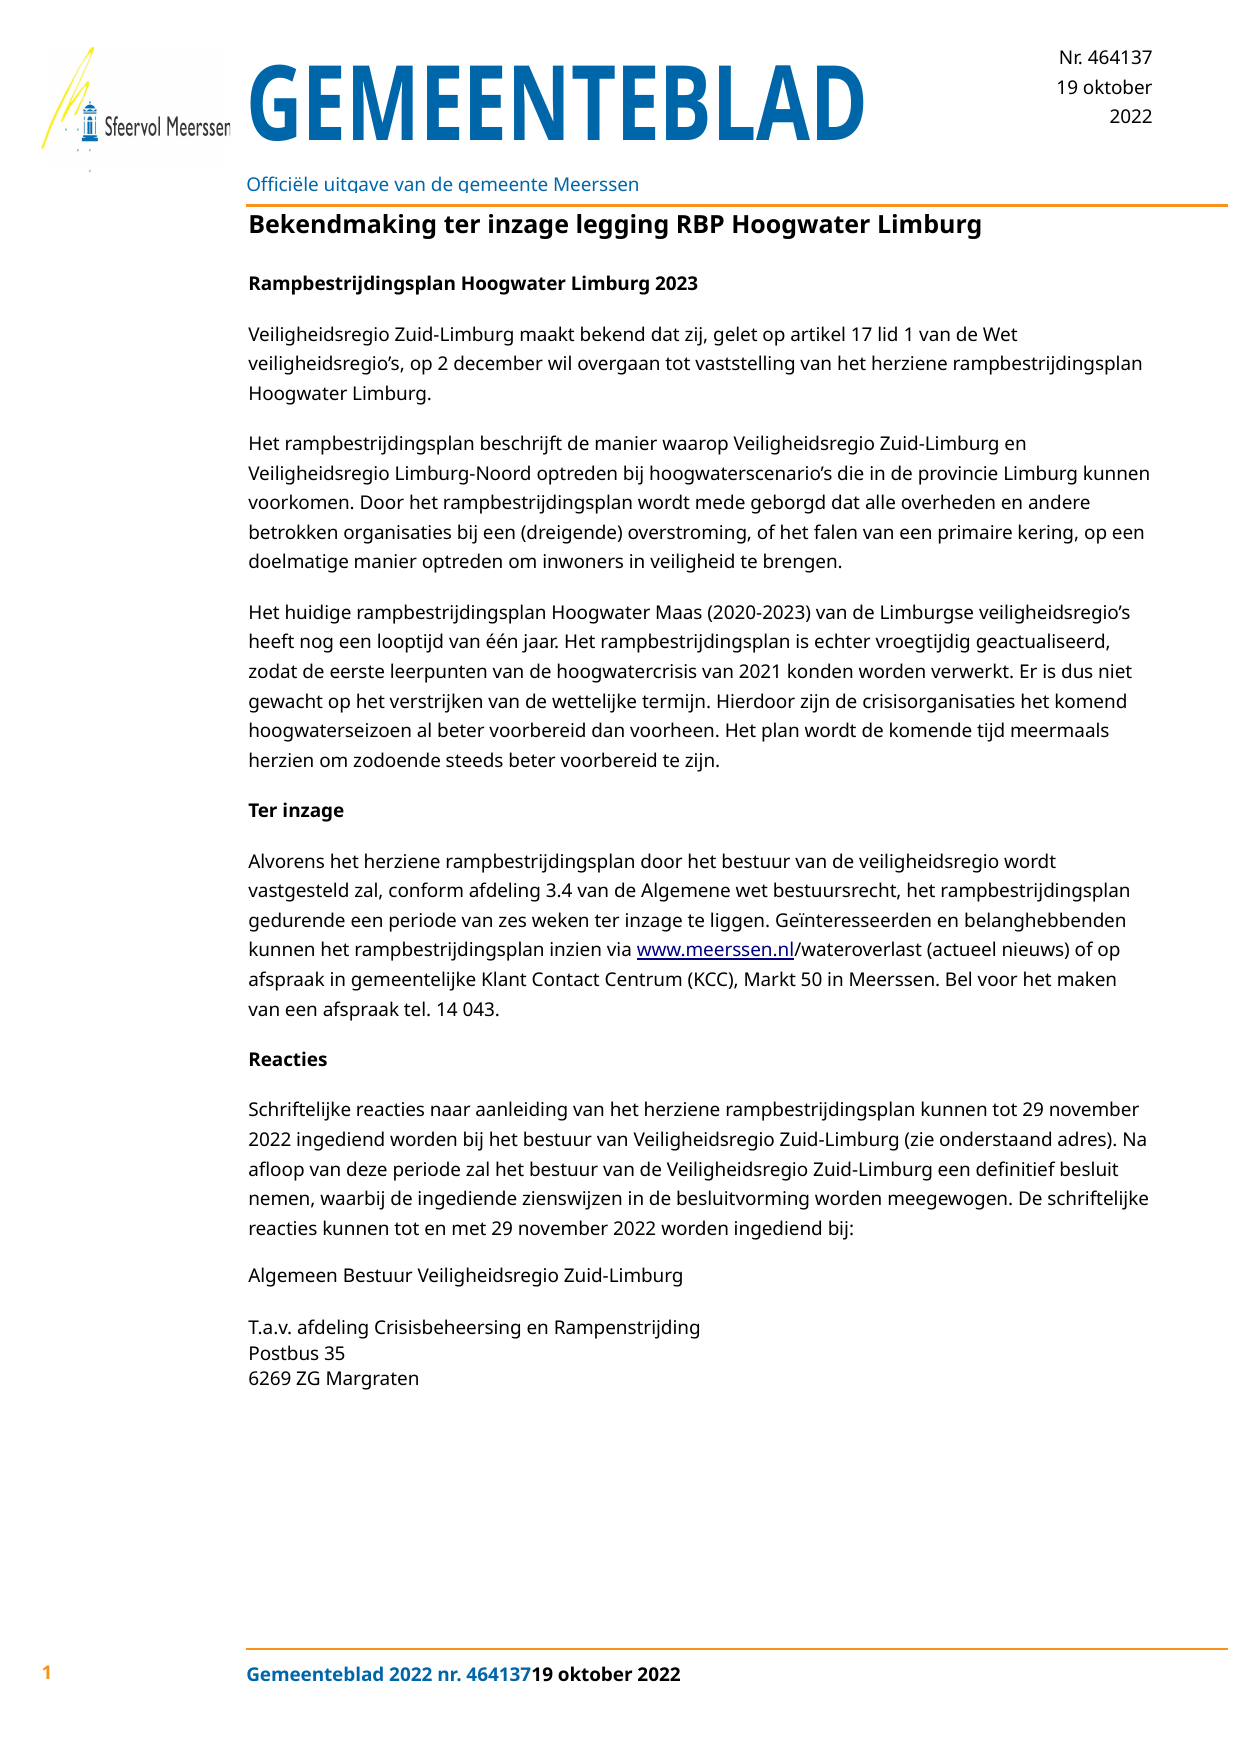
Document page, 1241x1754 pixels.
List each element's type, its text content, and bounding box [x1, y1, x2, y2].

text Alvorens het herziene rampbestrijdingsplan door het bestuur van de veiligheidsregio wordt vastgesteld zal, conform afdeling 3.4 van de Algemene wet bestuursrecht, het rampbestrijdingsplan gedurende een periode van zes weken ter inzage te liggen. Geïnteresseerden en belanghebbenden kunnen het rampbestrijdingsplan inzien via www.meerssen.nl/wateroverlast (actueel nieuws) of op afspraak in gemeentelijke Klant Contact Centrum (KCC), Markt 50 in Meerssen. Bel voor het maken van een afspraak tel. 14 043. [248, 848, 1152, 1021]
text Het rampbestrijdingsplan beschrijft de manier waarop Veiligheidsregio Zuid-Limburg en Veiligheidsregio Limburg-Noord optreden bij hoogwaterscenario’s die in de provincie Limburg kunnen voorkomen. Door het rampbestrijdingsplan wordt mede geborgd dat alle overheden en andere betrokken organisaties bij een (dreigende) overstroming, of het falen van een primaire kering, op een doelmatige manier optreden om inwoners in veiligheid te brengen. [248, 430, 1152, 574]
text Bekendmaking ter inzage legging RBP Hoogwater Limburg [248, 207, 1152, 241]
text Reacties [248, 1046, 1152, 1072]
text Het huidige rampbestrijdingsplan Hoogwater Maas (2020-2023) van de Limburgse veiligheidsregio’s heeft nog een looptijd van één jaar. Het rampbestrijdingsplan is echter vroegtijdig geactualiseerd, zodat de eerste leerpunten van de hoogwatercrisis van 2021 konden worden verwerkt. Er is dus niet gewacht op het verstrijken van de wettelijke termijn. Hierdoor zijn de crisisorganisaties het komend hoogwaterseizoen al beter voorbereid dan voorheen. Het plan wordt de komende tijd meermaals herzien om zodoende steeds beter voorbereid te zijn. [248, 599, 1152, 773]
text Veiligheidsregio Zuid-Limburg maakt bekend dat zij, gelet op artikel 17 lid 1 van de Wet veiligheidsregio’s, op 2 december wil overgaan tot vaststelling van het herziene rampbestrijdingsplan Hoogwater Limburg. [248, 321, 1152, 406]
text Algemeen Bestuur Veiligheidsregio Zuid-Limburg [248, 1263, 1152, 1288]
text Ter inzage [248, 797, 1152, 823]
text T.a.v. afdeling Crisisbeheersing en Rampenstrijding [248, 1314, 1152, 1340]
text Schriftelijke reacties naar aanleiding van het herziene rampbestrijdingsplan kunnen tot 29 november 2022 ingediend worden bij het bestuur van Veiligheidsregio Zuid-Limburg (zie onderstaand adres). Na afloop van deze periode zal het bestuur van de Veiligheidsregio Zuid-Limburg een definitief besluit nemen, waarbij de ingediende zienswijzen in de besluitvorming worden meegewogen. De schriftelijke reacties kunnen tot en met 29 november 2022 worden ingediend bij: [248, 1097, 1152, 1241]
text Postbus 35 [248, 1340, 1152, 1366]
text 6269 ZG Margraten [248, 1366, 1152, 1391]
text Rampbestrijdingsplan Hoogwater Limburg 2023 [248, 270, 1152, 296]
picture [41, 47, 231, 172]
